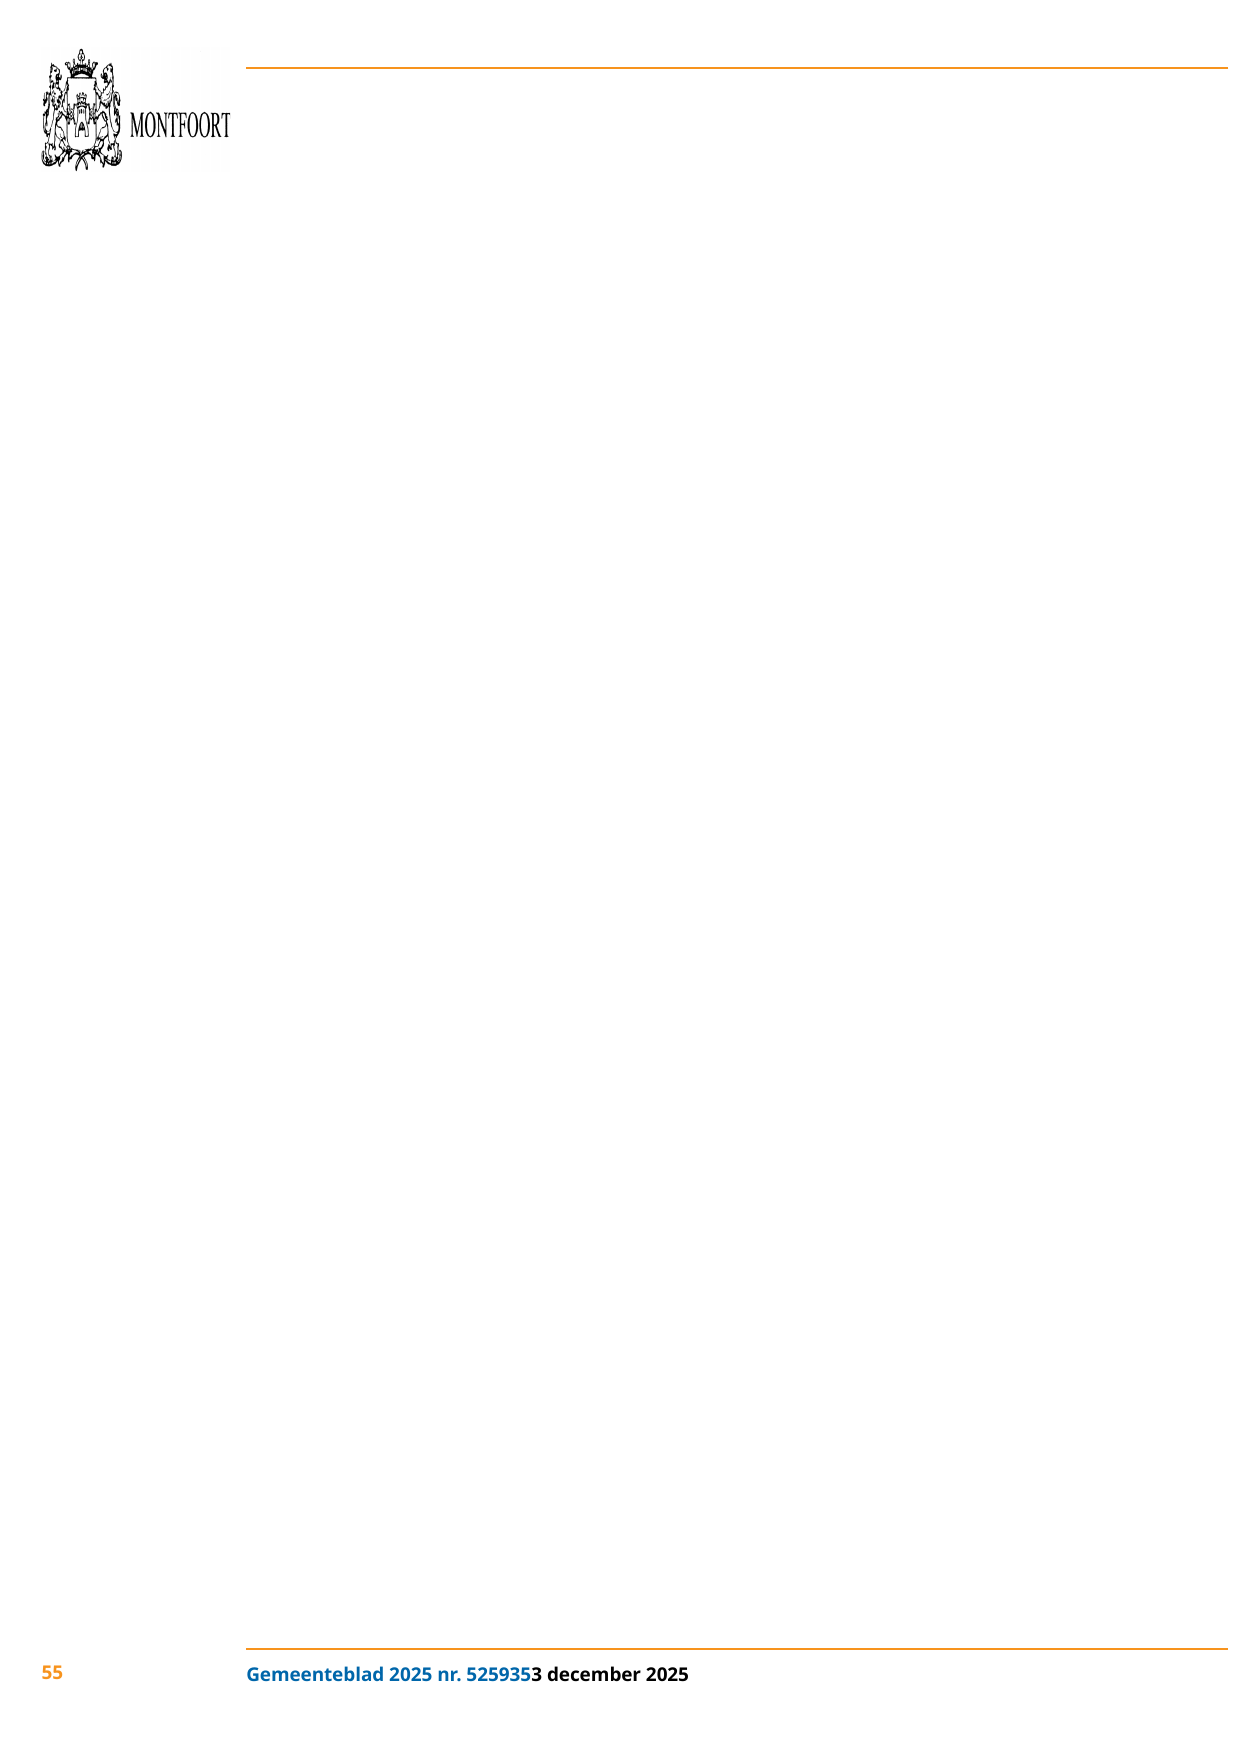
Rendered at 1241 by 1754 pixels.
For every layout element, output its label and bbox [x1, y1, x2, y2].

picture [41, 47, 231, 172]
